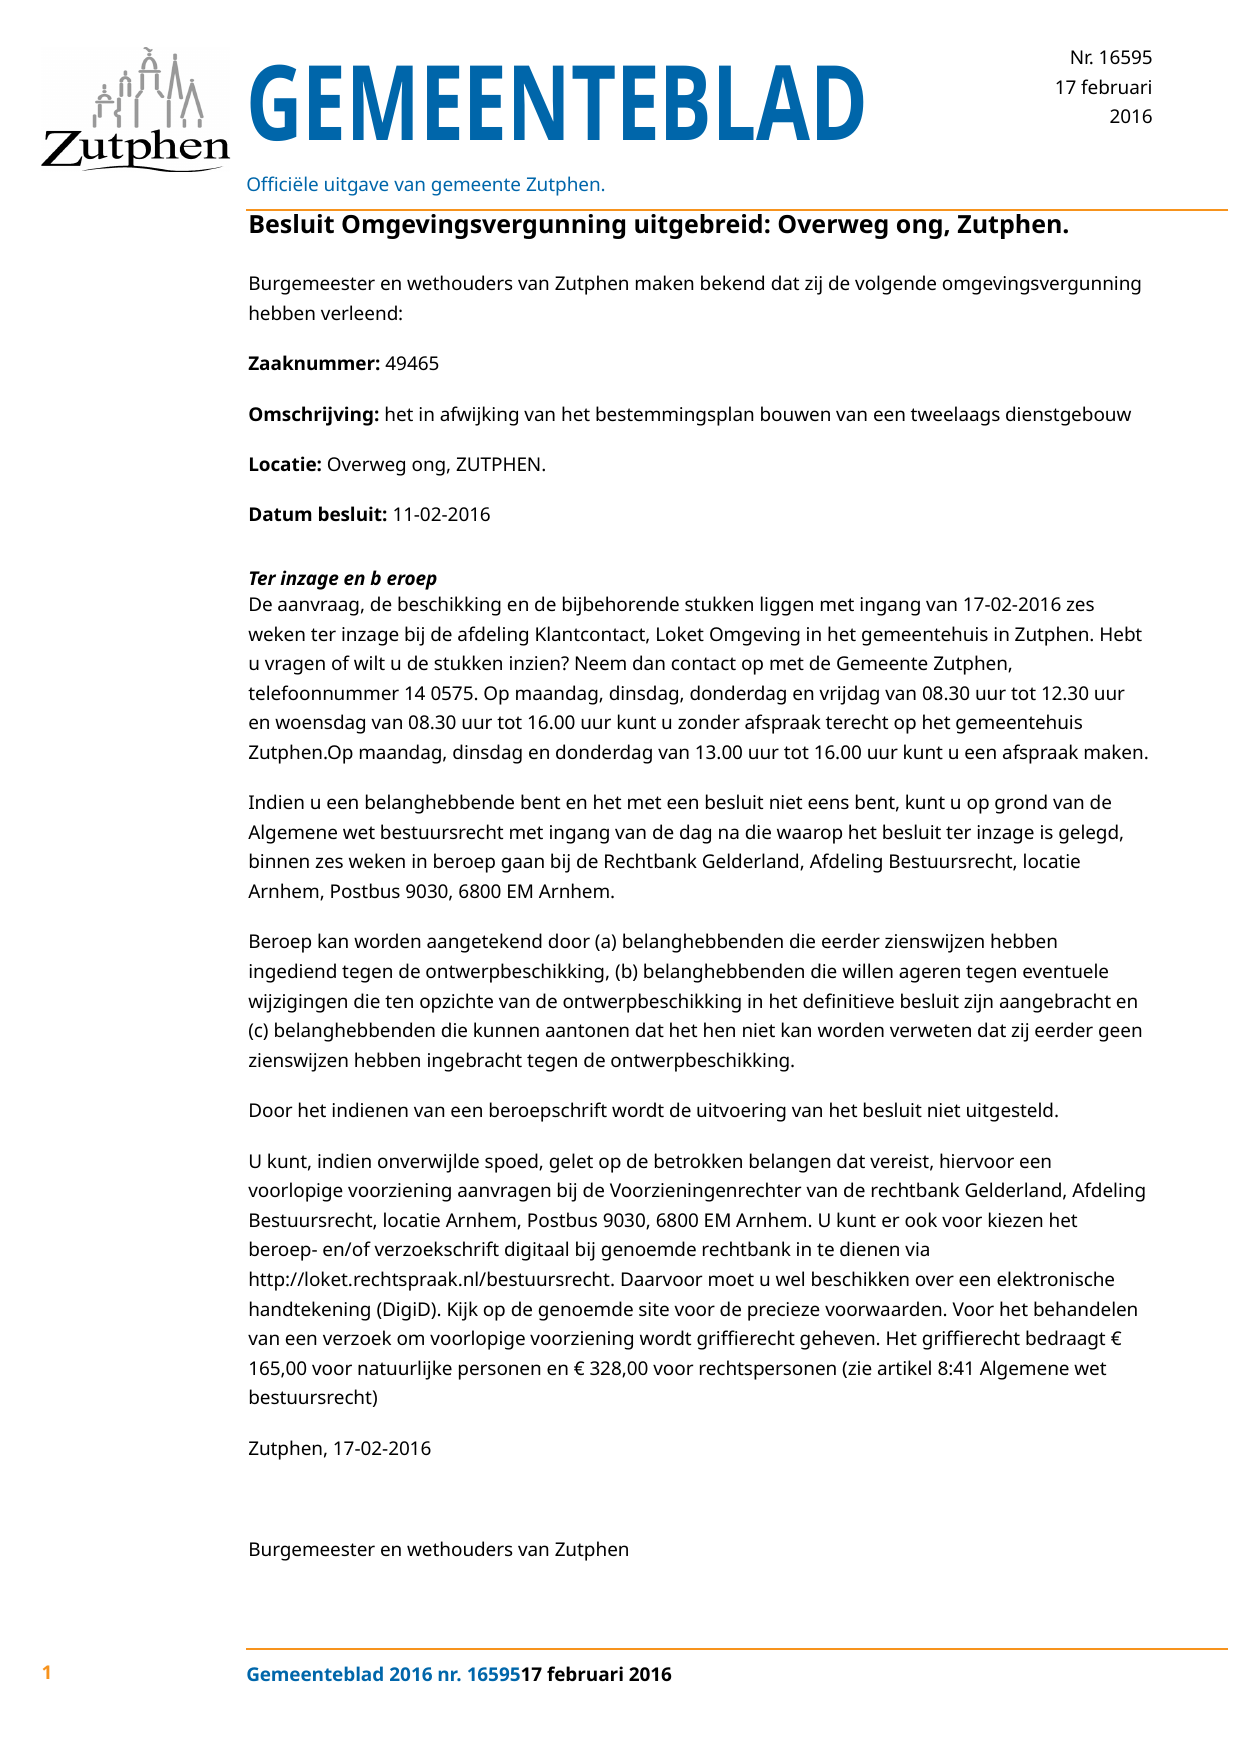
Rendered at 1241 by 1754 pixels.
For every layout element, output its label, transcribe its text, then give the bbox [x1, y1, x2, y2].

text Zutphen, 17-02-2016 [248, 1435, 1152, 1461]
text De aanvraag, de beschikking en de bijbehorende stukken liggen met ingang van 17-02-2016 zes weken ter inzage bij de afdeling Klantcontact, Loket Omgeving in het gemeentehuis in Zutphen. Hebt u vragen of wilt u de stukken inzien? Neem dan contact op met de Gemeente Zutphen, telefoonnummer 14 0575. Op maandag, dinsdag, donderdag en vrijdag van 08.30 uur tot 12.30 uur en woensdag van 08.30 uur tot 16.00 uur kunt u zonder afspraak terecht op het gemeentehuis Zutphen.Op maandag, dinsdag en donderdag van 13.00 uur tot 16.00 uur kunt u een afspraak maken. [248, 591, 1152, 765]
text Burgemeester en wethouders van Zutphen maken bekend dat zij de volgende omgevingsvergunning hebben verleend: [248, 270, 1152, 326]
text Beroep kan worden aangetekend door (a) belanghebbenden die eerder zienswijzen hebben ingediend tegen de ontwerpbeschikking, (b) belanghebbenden die willen ageren tegen eventuele wijzigingen die ten opzichte van de ontwerpbeschikking in het definitieve besluit zijn aangebracht en (c) belanghebbenden die kunnen aantonen dat het hen niet kan worden verweten dat zij eerder geen zienswijzen hebben ingebracht tegen de ontwerpbeschikking. [248, 929, 1152, 1073]
text Datum besluit: 11-02-2016 [248, 502, 1152, 527]
text Locatie: Overweg ong, ZUTPHEN. [248, 451, 1152, 477]
text U kunt, indien onverwijlde spoed, gelet op de betrokken belangen dat vereist, hiervoor een voorlopige voorziening aanvragen bij de Voorzieningenrechter van de rechtbank Gelderland, Afdeling Bestuursrecht, locatie Arnhem, Postbus 9030, 6800 EM Arnhem. U kunt er ook voor kiezen het beroep- en/of verzoekschrift digitaal bij genoemde rechtbank in te dienen via http://loket.rechtspraak.nl/bestuursrecht. Daarvoor moet u wel beschikken over een elektronische handtekening (DigiD). Kijk op de genoemde site voor de precieze voorwaarden. Voor het behandelen van een verzoek om voorlopige voorziening wordt griffierecht geheven. Het griffierecht bedraagt € 165,00 voor natuurlijke personen en € 328,00 voor rechtspersonen (zie artikel 8:41 Algemene wet bestuursrecht) [248, 1148, 1152, 1410]
text Zaaknummer: 49465 [248, 350, 1152, 376]
text Burgemeester en wethouders van Zutphen [248, 1536, 1152, 1562]
text Besluit Omgevingsvergunning uitgebreid: Overweg ong, Zutphen. [248, 211, 1152, 241]
picture [41, 47, 231, 172]
text Indien u een belanghebbende bent en het met een besluit niet eens bent, kunt u op grond van de Algemene wet bestuursrecht met ingang van de dag na die waarop het besluit ter inzage is gelegd, binnen zes weken in beroep gaan bij de Rechtbank Gelderland, Afdeling Bestuursrecht, locatie Arnhem, Postbus 9030, 6800 EM Arnhem. [248, 789, 1152, 904]
text Ter inzage en b eroep [248, 566, 1152, 591]
text Omschrijving: het in afwijking van het bestemmingsplan bouwen van een tweelaags dienstgebouw [248, 401, 1152, 426]
text Door het indienen van een beroepschrift wordt de uitvoering van het besluit niet uitgesteld. [248, 1097, 1152, 1123]
